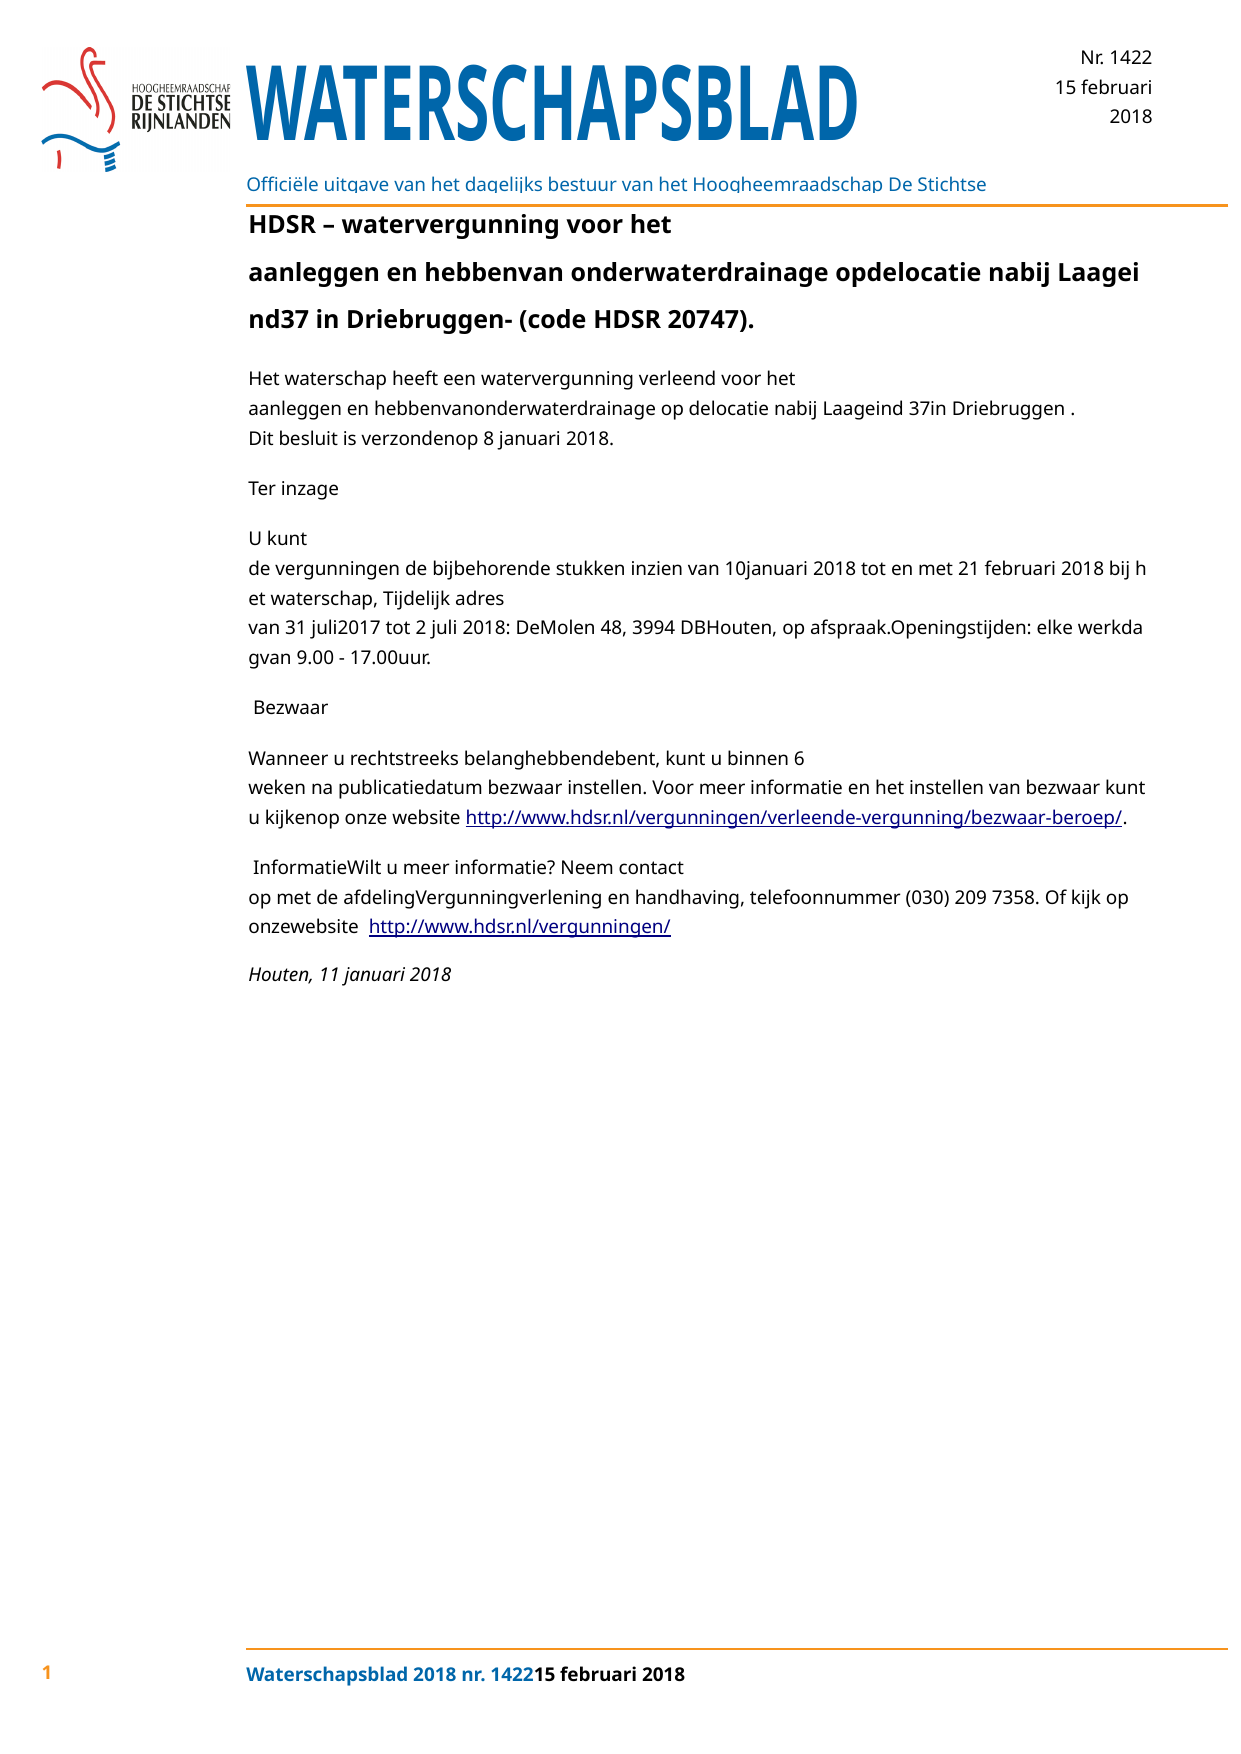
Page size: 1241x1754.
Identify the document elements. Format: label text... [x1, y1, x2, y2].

text U kunt de vergunningen de bijbehorende stukken inzien van 10januari 2018 tot en met 21 februari 2018 bij het waterschap, Tijdelijk adres van 31 juli2017 tot 2 juli 2018: DeMolen 48, 3994 DBHouten, op afspraak.Openingstijden: elke werkdagvan 9.00 - 17.00uur. [248, 526, 1152, 669]
text Wanneer u rechtstreeks belanghebbendebent, kunt u binnen 6 weken na publicatiedatum bezwaar instellen. Voor meer informatie en het instellen van bezwaar kunt u kijkenop onze website http://www.hdsr.nl/vergunningen/verleende-vergunning/bezwaar-beroep/. [248, 745, 1152, 829]
text InformatieWilt u meer informatie? Neem contact op met de afdelingVergunningverlening en handhaving, telefoonnummer (030) 209 7358. Of kijk op onzewebsite http://www.hdsr.nl/vergunningen/ [248, 854, 1152, 939]
text HDSR – watervergunning voor het aanleggen en hebbenvan onderwaterdrainage opdelocatie nabij Laageind37 in Driebruggen- (code HDSR 20747). [248, 207, 1152, 336]
text Het waterschap heeft een watervergunning verleend voor het aanleggen en hebbenvanonderwaterdrainage op delocatie nabij Laageind 37in Driebruggen . Dit besluit is verzondenop 8 januari 2018. [248, 366, 1152, 450]
text Houten, 11 januari 2018 [248, 961, 1152, 987]
text Bezwaar [248, 694, 1152, 720]
text Ter inzage [248, 475, 1152, 501]
picture [41, 47, 231, 172]
